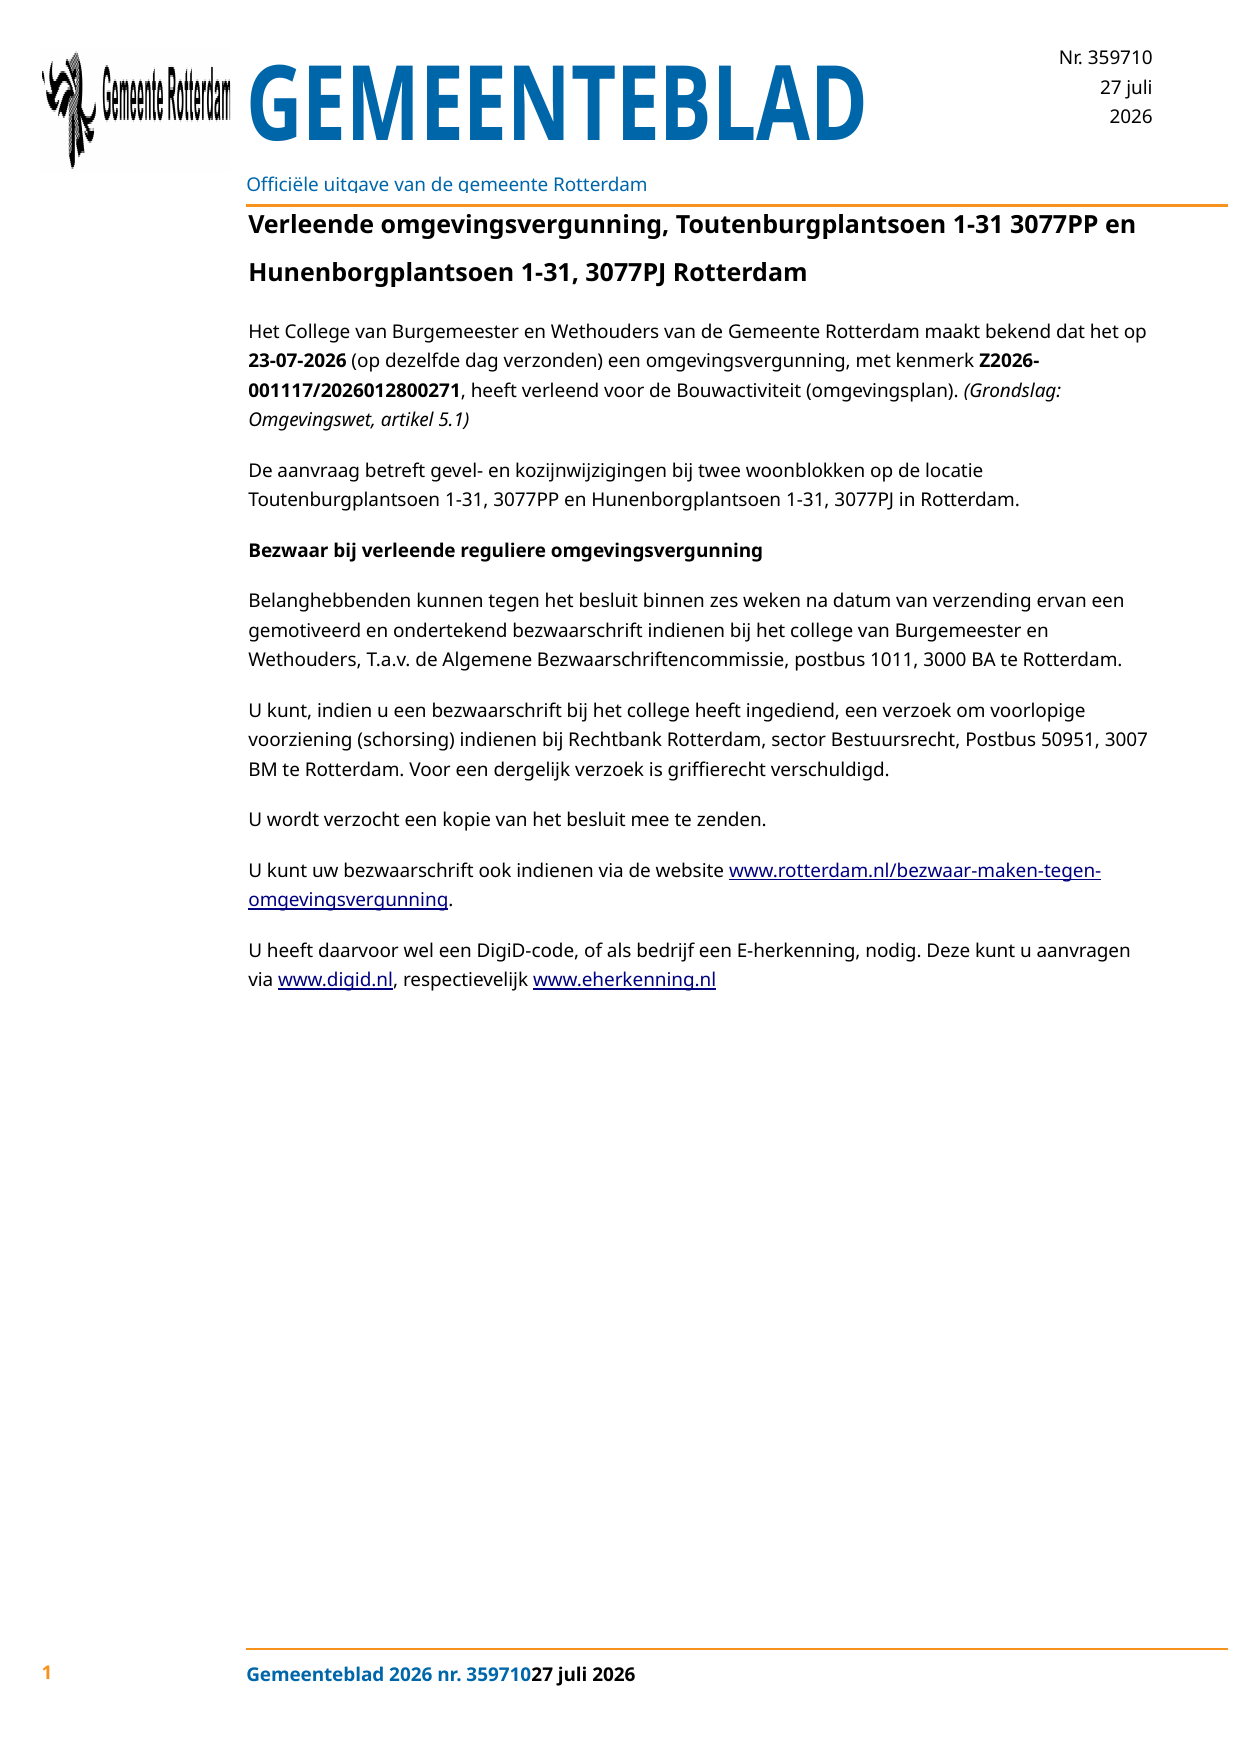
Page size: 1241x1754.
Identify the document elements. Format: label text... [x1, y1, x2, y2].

text U kunt uw bezwaarschrift ook indienen via de website www.rotterdam.nl/bezwaar-maken-tegen-omgevingsvergunning. [248, 857, 1152, 912]
text Bezwaar bij verleende reguliere omgevingsvergunning [248, 537, 1152, 563]
text Het College van Burgemeester en Wethouders van de Gemeente Rotterdam maakt bekend dat het op 23-07-2026 (op dezelfde dag verzonden) een omgevingsvergunning, met kenmerk Z2026-001117/2026012800271, heeft verleend voor de Bouwactiviteit (omgevingsplan). (Grondslag: Omgevingswet, artikel 5.1) [248, 318, 1152, 432]
text U wordt verzocht een kopie van het besluit mee te zenden. [248, 807, 1152, 832]
text U heeft daarvoor wel een DigiD-code, of als bedrijf een E-herkenning, nodig. Deze kunt u aanvragen via www.digid.nl, respectievelijk www.eherkenning.nl [248, 937, 1152, 992]
text De aanvraag betreft gevel- en kozijnwijzigingen bij twee woonblokken op de locatie Toutenburgplantsoen 1-31, 3077PP en Hunenborgplantsoen 1-31, 3077PJ in Rotterdam. [248, 457, 1152, 512]
text U kunt, indien u een bezwaarschrift bij het college heeft ingediend, een verzoek om voorlopige voorziening (schorsing) indienen bij Rechtbank Rotterdam, sector Bestuursrecht, Postbus 50951, 3007 BM te Rotterdam. Voor een dergelijk verzoek is griffierecht verschuldigd. [248, 697, 1152, 782]
picture [41, 47, 231, 172]
text Belanghebbenden kunnen tegen het besluit binnen zes weken na datum van verzending ervan een gemotiveerd en ondertekend bezwaarschrift indienen bij het college van Burgemeester en Wethouders, T.a.v. de Algemene Bezwaarschriftencommissie, postbus 1011, 3000 BA te Rotterdam. [248, 587, 1152, 672]
text Verleende omgevingsvergunning, Toutenburgplantsoen 1-31 3077PP en Hunenborgplantsoen 1-31, 3077PJ Rotterdam [248, 207, 1152, 288]
